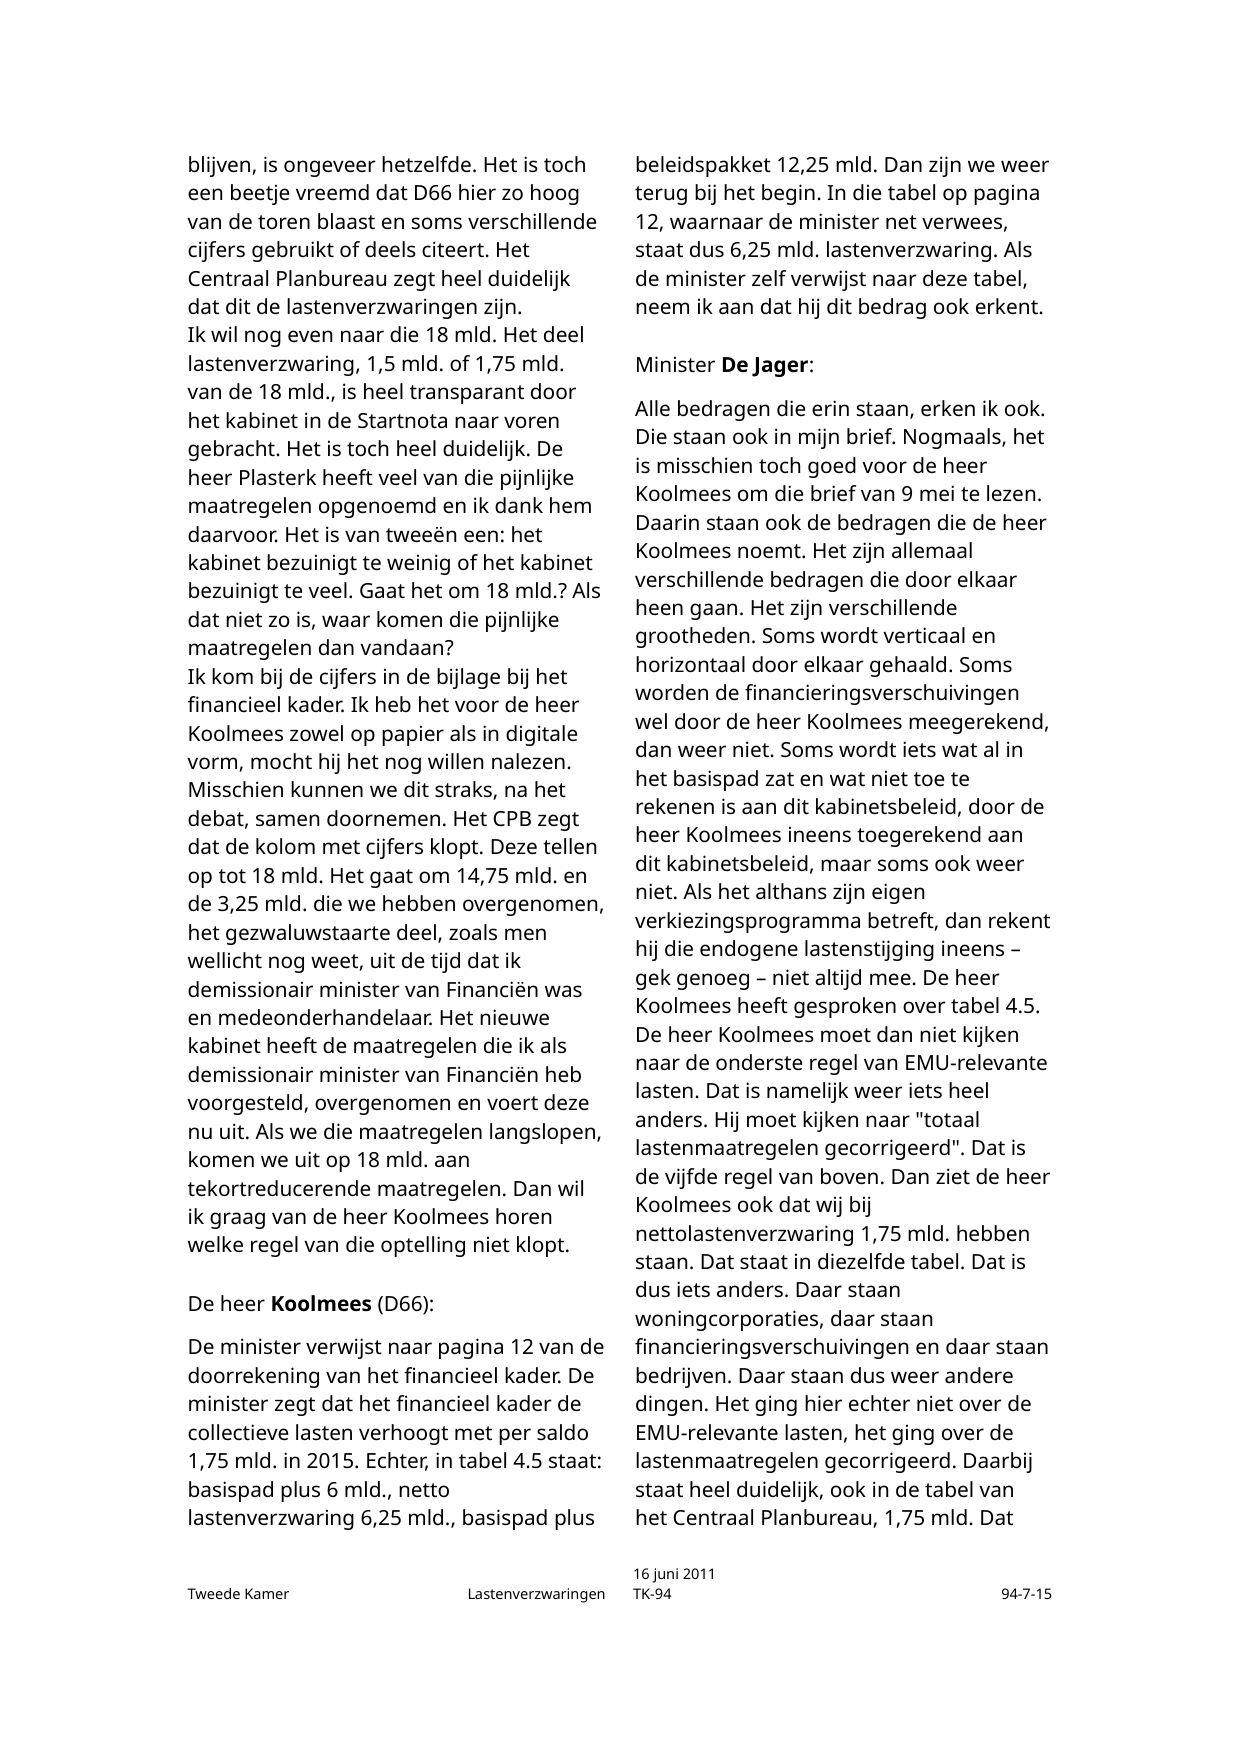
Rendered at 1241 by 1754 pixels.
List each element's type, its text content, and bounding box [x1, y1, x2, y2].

text Alle bedragen die erin staan, erken ik ook. Die staan ook in mijn brief. Nogmaals, het is misschien toch goed voor de heer Koolmees om die brief van 9 mei te lezen. Daarin staan ook de bedragen die de heer Koolmees noemt. Het zijn allemaal verschillende bedragen die door elkaar heen gaan. Het zijn verschillende grootheden. Soms wordt verticaal en horizontaal door elkaar gehaald. Soms worden de financieringsverschuivingen wel door de heer Koolmees meegerekend, dan weer niet. Soms wordt iets wat al in het basispad zat en wat niet toe te rekenen is aan dit kabinetsbeleid, door de heer Koolmees ineens toegerekend aan dit kabinetsbeleid, maar soms ook weer niet. Als het althans zijn eigen verkiezingsprogramma betreft, dan rekent hij die endogene lastenstijging ineens – gek genoeg – niet altijd mee. De heer Koolmees heeft gesproken over tabel 4.5. De heer Koolmees moet dan niet kijken naar de onderste regel van EMU-relevante lasten. Dat is namelijk weer iets heel anders. Hij moet kijken naar "totaal lastenmaatregelen gecorrigeerd". Dat is de vijfde regel van boven. Dan ziet de heer Koolmees ook dat wij bij nettolastenverzwaring 1,75 mld. hebben staan. Dat staat in diezelfde tabel. Dat is dus iets anders. Daar staan woningcorporaties, daar staan financieringsverschuivingen en daar staan bedrijven. Daar staan dus weer andere dingen. Het ging hier echter niet over de EMU-relevante lasten, het ging over de lastenmaatregelen gecorrigeerd. Daarbij staat heel duidelijk, ook in de tabel van het Centraal Planbureau, 1,75 mld. Dat [635, 394, 1053, 1532]
text De heer Koolmees (D66): [187, 1289, 605, 1317]
text blijven, is ongeveer hetzelfde. Het is toch een beetje vreemd dat D66 hier zo hoog van de toren blaast en soms verschillende cijfers gebruikt of deels citeert. Het Centraal Planbureau zegt heel duidelijk dat dit de lastenverzwaringen zijn. [187, 150, 605, 321]
text De minister verwijst naar pagina 12 van de doorrekening van het financieel kader. De minister zegt dat het financieel kader de collectieve lasten verhoogt met per saldo 1,75 mld. in 2015. Echter, in tabel 4.5 staat: basispad plus 6 mld., netto lastenverzwaring 6,25 mld., basispad plus [187, 1332, 605, 1532]
text Minister De Jager: [635, 351, 1053, 379]
text beleidspakket 12,25 mld. Dan zijn we weer terug bij het begin. In die tabel op pagina 12, waarnaar de minister net verwees, staat dus 6,25 mld. lastenverzwaring. Als de minister zelf verwijst naar deze tabel, neem ik aan dat hij dit bedrag ook erkent. [635, 150, 1053, 321]
text Ik wil nog even naar die 18 mld. Het deel lastenverzwaring, 1,5 mld. of 1,75 mld. van de 18 mld., is heel transparant door het kabinet in de Startnota naar voren gebracht. Het is toch heel duidelijk. De heer Plasterk heeft veel van die pijnlijke maatregelen opgenoemd en ik dank hem daarvoor. Het is van tweeën een: het kabinet bezuinigt te weinig of het kabinet bezuinigt te veel. Gaat het om 18 mld.? Als dat niet zo is, waar komen die pijnlijke maatregelen dan vandaan? [187, 321, 605, 662]
text Ik kom bij de cijfers in de bijlage bij het financieel kader. Ik heb het voor de heer Koolmees zowel op papier als in digitale vorm, mocht hij het nog willen nalezen. Misschien kunnen we dit straks, na het debat, samen doornemen. Het CPB zegt dat de kolom met cijfers klopt. Deze tellen op tot 18 mld. Het gaat om 14,75 mld. en de 3,25 mld. die we hebben overgenomen, het gezwaluwstaarte deel, zoals men wellicht nog weet, uit de tijd dat ik demissionair minister van Financiën was en medeonderhandelaar. Het nieuwe kabinet heeft de maatregelen die ik als demissionair minister van Financiën heb voorgesteld, overgenomen en voert deze nu uit. Als we die maatregelen langslopen, komen we uit op 18 mld. aan tekortreducerende maatregelen. Dan wil ik graag van de heer Koolmees horen welke regel van die optelling niet klopt. [187, 662, 605, 1259]
